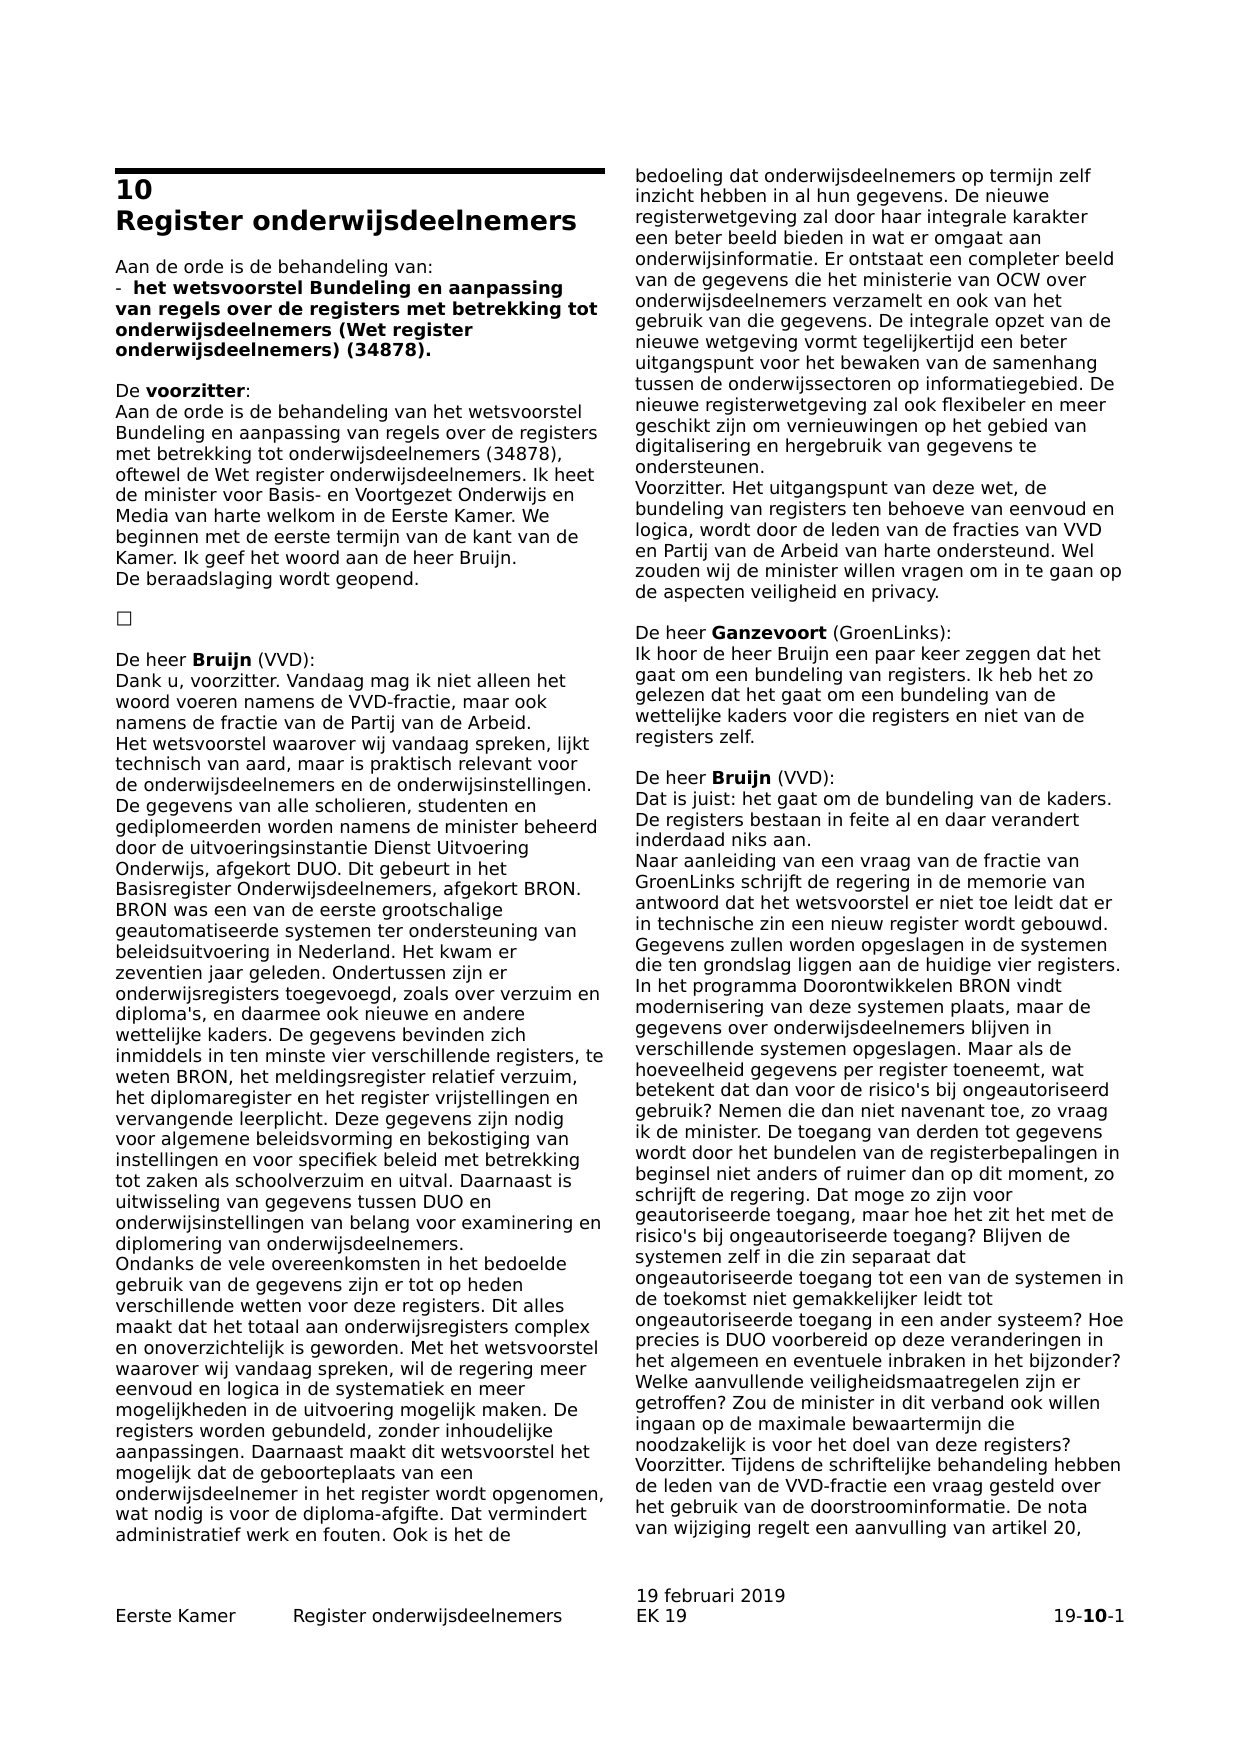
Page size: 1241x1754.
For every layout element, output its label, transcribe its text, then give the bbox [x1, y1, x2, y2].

text bedoeling dat onderwijsdeelnemers op termijn zelf inzicht hebben in al hun gegevens. De nieuwe registerwetgeving zal door haar integrale karakter een beter beeld bieden in wat er omgaat aan onderwijsinformatie. Er ontstaat een completer beeld van de gegevens die het ministerie van OCW over onderwijsdeelnemers verzamelt en ook van het gebruik van die gegevens. De integrale opzet van de nieuwe wetgeving vormt tegelijkertijd een beter uitgangspunt voor het bewaken van de samenhang tussen de onderwijssectoren op informatiegebied. De nieuwe registerwetgeving zal ook flexibeler en meer geschikt zijn om vernieuwingen op het gebied van digitalisering en hergebruik van gegevens te ondersteunen. [635, 165, 1125, 478]
text De beraadslaging wordt geopend. [115, 568, 605, 589]
title 10 Register onderwijsdeelnemers [115, 174, 605, 237]
text Ik hoor de heer Bruijn een paar keer zeggen dat het gaat om een bundeling van registers. Ik heb het zo gelezen dat het gaat om een bundeling van de wettelijke kaders voor die registers en niet van de registers zelf. [635, 643, 1125, 748]
text Naar aanleiding van een vraag van de fractie van GroenLinks schrijft de regering in de memorie van antwoord dat het wetsvoorstel er niet toe leidt dat er in technische zin een nieuw register wordt gebouwd. Gegevens zullen worden opgeslagen in de systemen die ten grondslag liggen aan de huidige vier registers. In het programma Doorontwikkelen BRON vindt modernisering van deze systemen plaats, maar de gegevens over onderwijsdeelnemers blijven in verschillende systemen opgeslagen. Maar als de hoeveelheid gegevens per register toeneemt, wat betekent dat dan voor de risico's bij ongeautoriseerd gebruik? Nemen die dan niet navenant toe, zo vraag ik de minister. De toegang van derden tot gegevens wordt door het bundelen van de registerbepalingen in beginsel niet anders of ruimer dan op dit moment, zo schrijft de regering. Dat moge zo zijn voor geautoriseerde toegang, maar hoe het zit het met de risico's bij ongeautoriseerde toegang? Blijven de systemen zelf in die zin separaat dat ongeautoriseerde toegang tot een van de systemen in de toekomst niet gemakkelijker leidt tot ongeautoriseerde toegang in een ander systeem? Hoe precies is DUO voorbereid op deze veranderingen in het algemeen en eventuele inbraken in het bijzonder? Welke aanvullende veiligheidsmaatregelen zijn er getroffen? Zou de minister in dit verband ook willen ingaan op de maximale bewaartermijn die noodzakelijk is voor het doel van deze registers? [635, 851, 1125, 1455]
text Aan de orde is de behandeling van het wetsvoorstel Bundeling en aanpassing van regels over de registers met betrekking tot onderwijsdeelnemers (34878), oftewel de Wet register onderwijsdeelnemers. Ik heet de minister voor Basis- en Voortgezet Onderwijs en Media van harte welkom in de Eerste Kamer. We beginnen met de eerste termijn van de kant van de Kamer. Ik geef het woord aan de heer Bruijn. [115, 402, 605, 568]
text De voorzitter: [115, 381, 605, 402]
text De heer Bruijn (VVD): [115, 650, 605, 671]
list het wetsvoorstel Bundeling en aanpassing van regels over de registers met betrekking tot onderwijsdeelnemers (Wet register onderwijsdeelnemers) (34878). [115, 278, 605, 361]
text Het wetsvoorstel waarover wij vandaag spreken, lijkt technisch van aard, maar is praktisch relevant voor de onderwijsdeelnemers en de onderwijsinstellingen. De gegevens van alle scholieren, studenten en gediplomeerden worden namens de minister beheerd door de uitvoeringsinstantie Dienst Uitvoering Onderwijs, afgekort DUO. Dit gebeurt in het Basisregister Onderwijsdeelnemers, afgekort BRON. BRON was een van de eerste grootschalige geautomatiseerde systemen ter ondersteuning van beleidsuitvoering in Nederland. Het kwam er zeventien jaar geleden. Ondertussen zijn er onderwijsregisters toegevoegd, zoals over verzuim en diploma's, en daarmee ook nieuwe en andere wettelijke kaders. De gegevens bevinden zich inmiddels in ten minste vier verschillende registers, te weten BRON, het meldingsregister relatief verzuim, het diplomaregister en het register vrijstellingen en vervangende leerplicht. Deze gegevens zijn nodig voor algemene beleidsvorming en bekostiging van instellingen en voor specifiek beleid met betrekking tot zaken als schoolverzuim en uitval. Daarnaast is uitwisseling van gegevens tussen DUO en onderwijsinstellingen van belang voor examinering en diplomering van onderwijsdeelnemers. [115, 733, 605, 1254]
text Voorzitter. Het uitgangspunt van deze wet, de bundeling van registers ten behoeve van eenvoud en logica, wordt door de leden van de fracties van VVD en Partij van de Arbeid van harte ondersteund. Wel zouden wij de minister willen vragen om in te gaan op de aspecten veiligheid en privacy. [635, 478, 1125, 603]
text De heer Bruijn (VVD): [635, 768, 1125, 788]
text Voorzitter. Tijdens de schriftelijke behandeling hebben de leden van de VVD-fractie een vraag gesteld over het gebruik van de doorstroominformatie. De nota van wijziging regelt een aanvulling van artikel 20, [635, 1455, 1125, 1538]
text Aan de orde is de behandeling van: [115, 257, 605, 278]
text De heer Ganzevoort (GroenLinks): [635, 623, 1125, 643]
text Dank u, voorzitter. Vandaag mag ik niet alleen het woord voeren namens de VVD-fractie, maar ook namens de fractie van de Partij van de Arbeid. [115, 671, 605, 733]
text ⬜ [115, 609, 605, 630]
text Dat is juist: het gaat om de bundeling van de kaders. De registers bestaan in feite al en daar verandert inderdaad niks aan. [635, 788, 1125, 851]
text Ondanks de vele overeenkomsten in het bedoelde gebruik van de gegevens zijn er tot op heden verschillende wetten voor deze registers. Dit alles maakt dat het totaal aan onderwijsregisters complex en onoverzichtelijk is geworden. Met het wetsvoorstel waarover wij vandaag spreken, wil de regering meer eenvoud en logica in de systematiek en meer mogelijkheden in de uitvoering mogelijk maken. De registers worden gebundeld, zonder inhoudelijke aanpassingen. Daarnaast maakt dit wetsvoorstel het mogelijk dat de geboorteplaats van een onderwijsdeelnemer in het register wordt opgenomen, wat nodig is voor de diploma-afgifte. Dat vermindert administratief werk en fouten. Ook is het de [115, 1254, 605, 1546]
